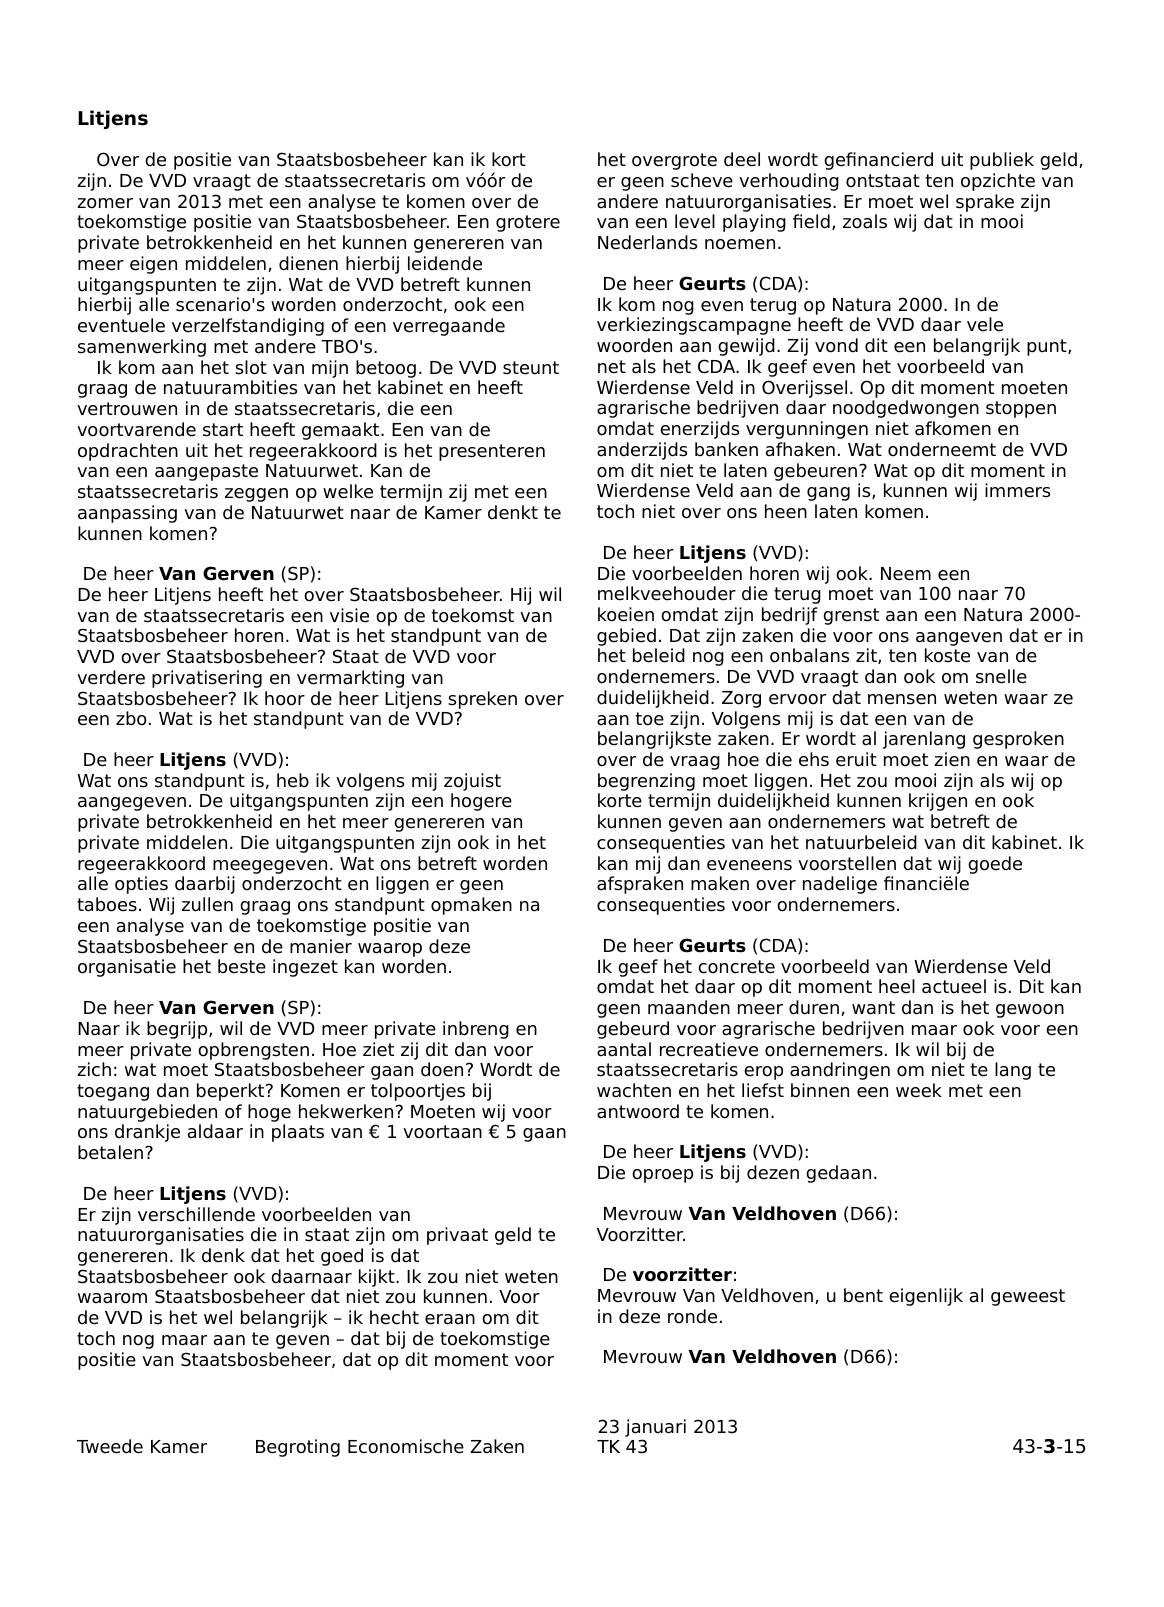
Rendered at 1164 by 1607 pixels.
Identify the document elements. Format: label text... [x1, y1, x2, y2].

text Die oproep is bij dezen gedaan. [596, 1163, 1087, 1184]
text De heer Geurts (CDA): [596, 936, 1087, 956]
text De heer Van Gerven (SP): [77, 998, 567, 1019]
text De heer Litjens (VVD): [596, 543, 1087, 563]
text Er zijn verschillende voorbeelden van natuurorganisaties die in staat zijn om privaat geld te genereren. Ik denk dat het goed is dat Staatsbosbeheer ook daarnaar kijkt. Ik zou niet weten waarom Staatsbosbeheer dat niet zou kunnen. Voor de VVD is het wel belangrijk – ik hecht eraan om dit toch nog maar aan te geven – dat bij de toekomstige positie van Staatsbosbeheer, dat op dit moment voor [77, 1204, 567, 1370]
text Ik kom aan het slot van mijn betoog. De VVD steunt graag de natuurambities van het kabinet en heeft vertrouwen in de staatssecretaris, die een voortvarende start heeft gemaakt. Een van de opdrachten uit het regeerakkoord is het presenteren van een aangepaste Natuurwet. Kan de staatssecretaris zeggen op welke termijn zij met een aanpassing van de Natuurwet naar de Kamer denkt te kunnen komen? [77, 357, 567, 544]
text De heer Van Gerven (SP): [77, 564, 567, 585]
text Mevrouw Van Veldhoven (D66): [596, 1204, 1087, 1224]
text Over de positie van Staatsbosbeheer kan ik kort zijn. De VVD vraagt de staatssecretaris om vóór de zomer van 2013 met een analyse te komen over de toekomstige positie van Staatsbosbeheer. Een grotere private betrokkenheid en het kunnen genereren van meer eigen middelen, dienen hierbij leidende uitgangspunten te zijn. Wat de VVD betreft kunnen hierbij alle scenario's worden onderzocht, ook een eventuele verzelfstandiging of een verregaande samenwerking met andere TBO's. [77, 150, 567, 357]
text Naar ik begrijp, wil de VVD meer private inbreng en meer private opbrengsten. Hoe ziet zij dit dan voor zich: wat moet Staatsbosbeheer gaan doen? Wordt de toegang dan beperkt? Komen er tolpoortjes bij natuurgebieden of hoge hekwerken? Moeten wij voor ons drankje aldaar in plaats van € 1 voortaan € 5 gaan betalen? [77, 1019, 567, 1164]
text De heer Litjens heeft het over Staatsbosbeheer. Hij wil van de staatssecretaris een visie op de toekomst van Staatsbosbeheer horen. Wat is het standpunt van de VVD over Staatsbosbeheer? Staat de VVD voor verdere privatisering en vermarkting van Staatsbosbeheer? Ik hoor de heer Litjens spreken over een zbo. Wat is het standpunt van de VVD? [77, 585, 567, 730]
text De heer Litjens (VVD): [77, 750, 567, 771]
text De voorzitter: [596, 1265, 1087, 1286]
text De heer Geurts (CDA): [596, 274, 1087, 294]
text Wat ons standpunt is, heb ik volgens mij zojuist aangegeven. De uitgangspunten zijn een hogere private betrokkenheid en het meer genereren van private middelen. Die uitgangspunten zijn ook in het regeerakkoord meegegeven. Wat ons betreft worden alle opties daarbij onderzocht en liggen er geen taboes. Wij zullen graag ons standpunt opmaken na een analyse van de toekomstige positie van Staatsbosbeheer en de manier waarop deze organisatie het beste ingezet kan worden. [77, 771, 567, 978]
text Voorzitter. [596, 1224, 1087, 1245]
text Mevrouw Van Veldhoven, u bent eigenlijk al geweest in deze ronde. [596, 1286, 1087, 1327]
text Mevrouw Van Veldhoven (D66): [596, 1347, 1087, 1368]
text Die voorbeelden horen wij ook. Neem een melkveehouder die terug moet van 100 naar 70 koeien omdat zijn bedrijf grenst aan een Natura 2000-gebied. Dat zijn zaken die voor ons aangeven dat er in het beleid nog een onbalans zit, ten koste van de ondernemers. De VVD vraagt dan ook om snelle duidelijkheid. Zorg ervoor dat mensen weten waar ze aan toe zijn. Volgens mij is dat een van de belangrijkste zaken. Er wordt al jarenlang gesproken over de vraag hoe die ehs eruit moet zien en waar de begrenzing moet liggen. Het zou mooi zijn als wij op korte termijn duidelijkheid kunnen krijgen en ook kunnen geven aan ondernemers wat betreft de consequenties van het natuurbeleid van dit kabinet. Ik kan mij dan eveneens voorstellen dat wij goede afspraken maken over nadelige financiële consequenties voor ondernemers. [596, 563, 1087, 916]
text Ik geef het concrete voorbeeld van Wierdense Veld omdat het daar op dit moment heel actueel is. Dit kan geen maanden meer duren, want dan is het gewoon gebeurd voor agrarische bedrijven maar ook voor een aantal recreatieve ondernemers. Ik wil bij de staatssecretaris erop aandringen om niet te lang te wachten en het liefst binnen een week met een antwoord te komen. [596, 956, 1087, 1122]
text het overgrote deel wordt gefinancierd uit publiek geld, er geen scheve verhouding ontstaat ten opzichte van andere natuurorganisaties. Er moet wel sprake zijn van een level playing field, zoals wij dat in mooi Nederlands noemen. [596, 150, 1087, 254]
text De heer Litjens (VVD): [596, 1142, 1087, 1163]
text De heer Litjens (VVD): [77, 1184, 567, 1204]
text Ik kom nog even terug op Natura 2000. In de verkiezingscampagne heeft de VVD daar vele woorden aan gewijd. Zij vond dit een belangrijk punt, net als het CDA. Ik geef even het voorbeeld van Wierdense Veld in Overijssel. Op dit moment moeten agrarische bedrijven daar noodgedwongen stoppen omdat enerzijds vergunningen niet afkomen en anderzijds banken afhaken. Wat onderneemt de VVD om dit niet te laten gebeuren? Wat op dit moment in Wierdense Veld aan de gang is, kunnen wij immers toch niet over ons heen laten komen. [596, 294, 1087, 523]
